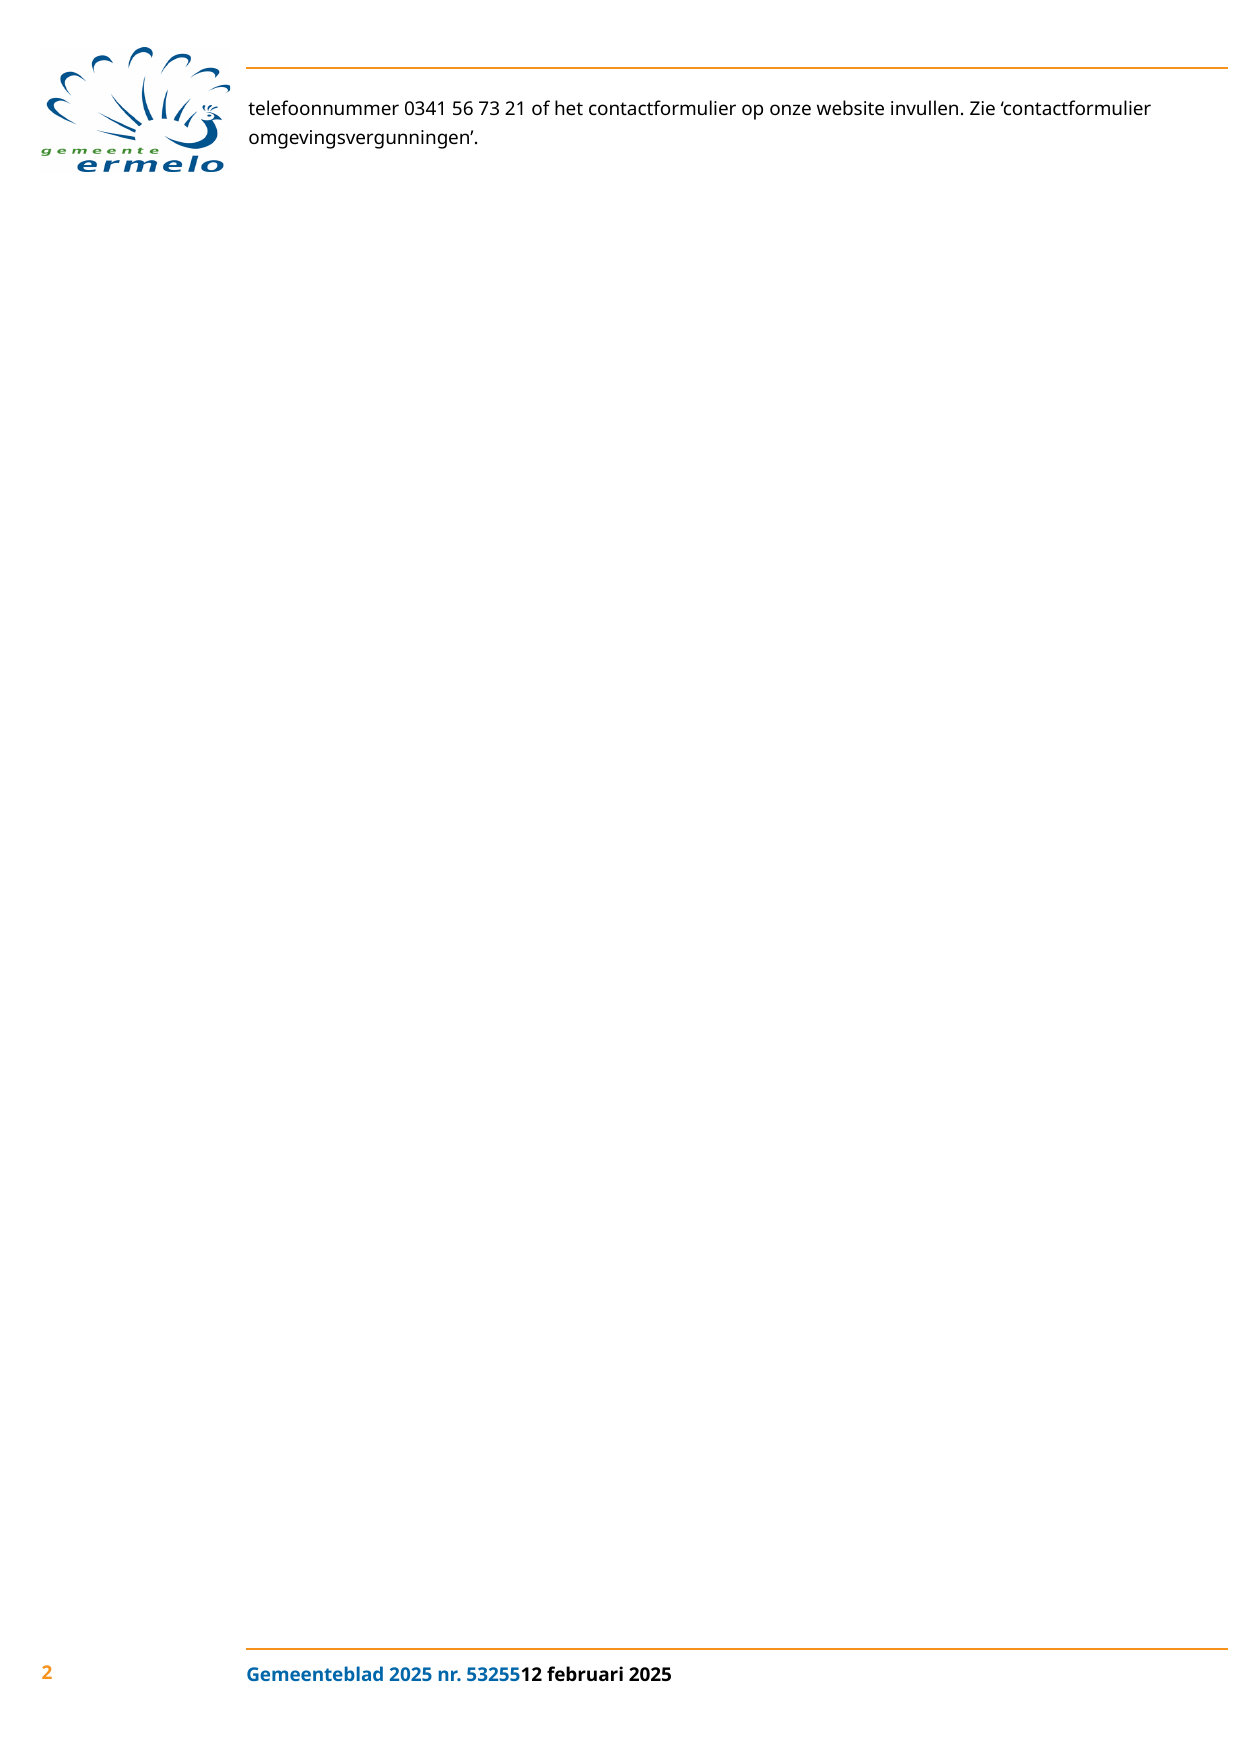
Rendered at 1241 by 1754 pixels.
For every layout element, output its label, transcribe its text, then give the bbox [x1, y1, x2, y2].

text telefoonnummer 0341 56 73 21 of het contactformulier op onze website invullen. Zie ‘contactformulier omgevingsvergunningen’. [248, 95, 1152, 150]
picture [41, 47, 231, 172]
